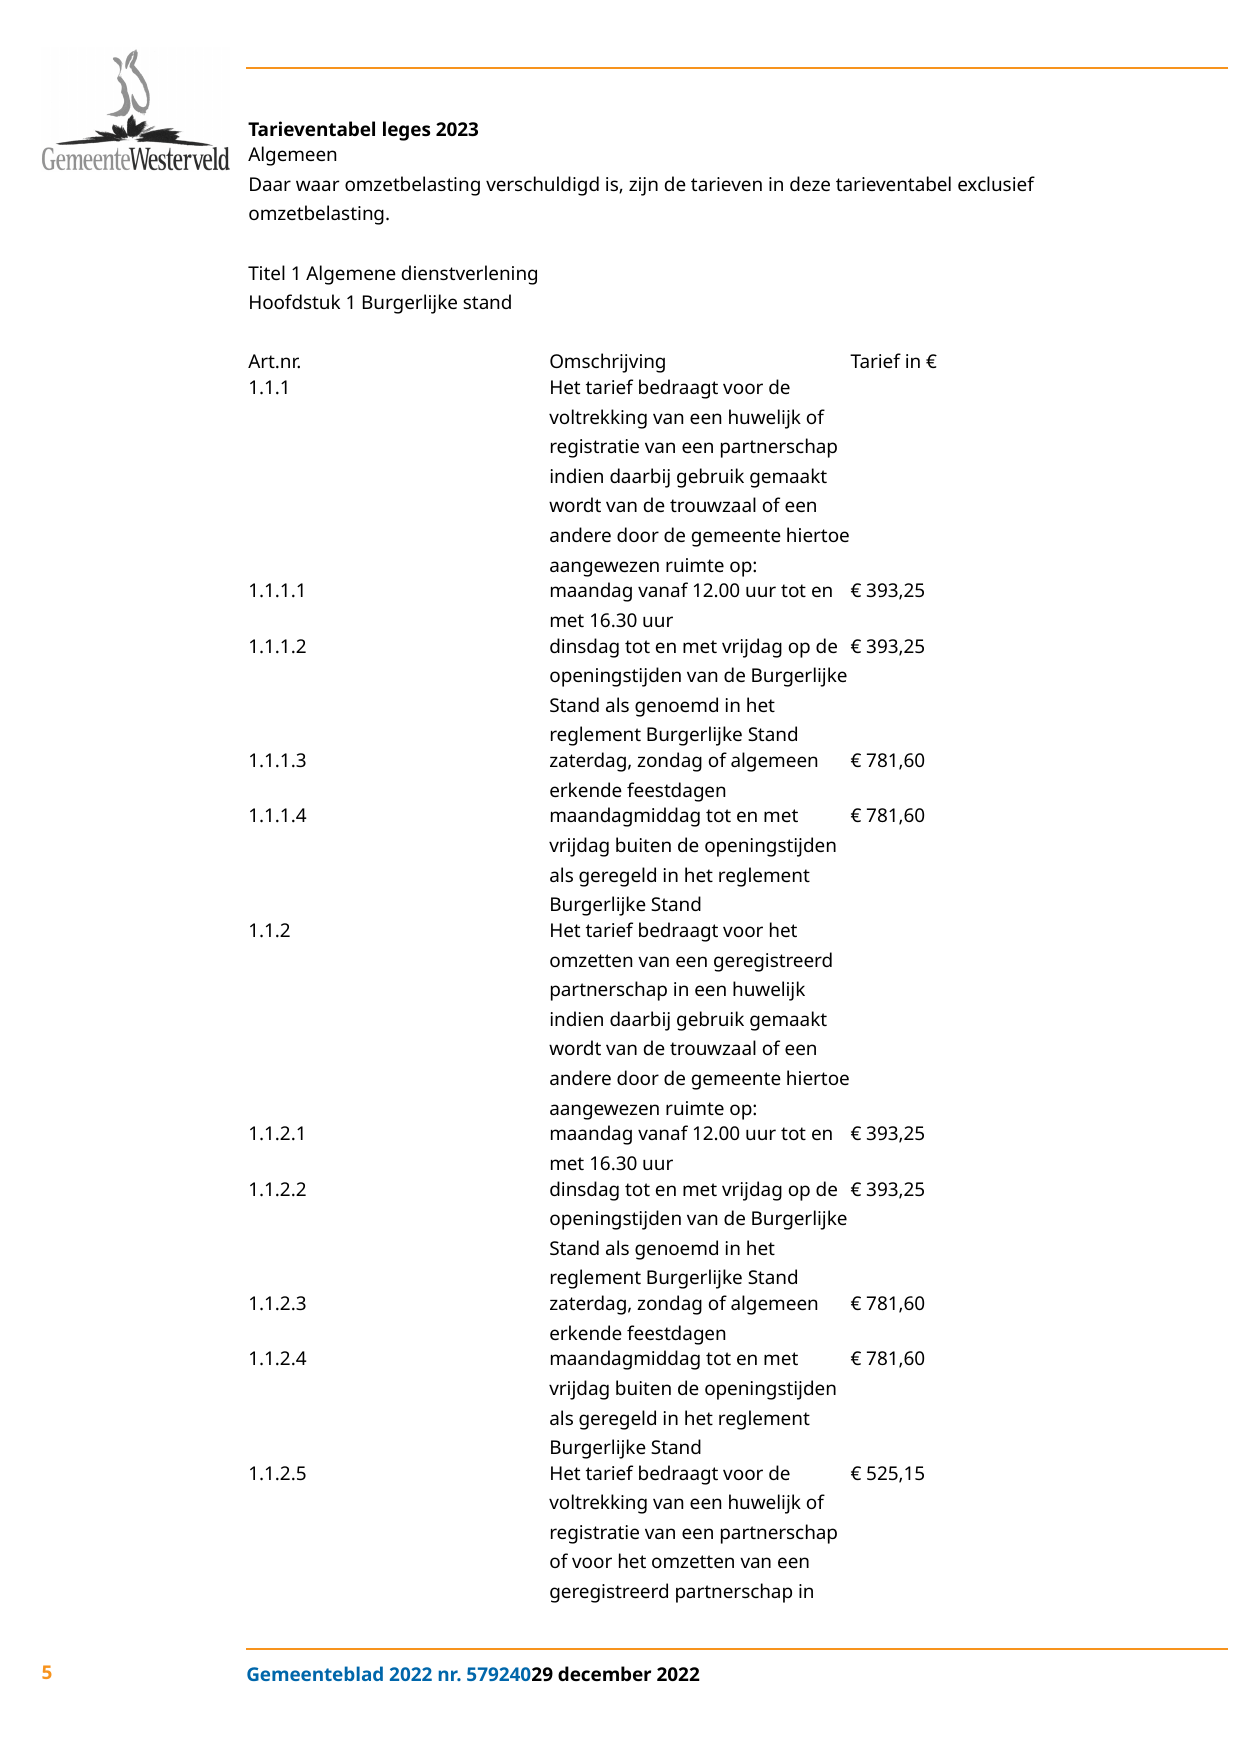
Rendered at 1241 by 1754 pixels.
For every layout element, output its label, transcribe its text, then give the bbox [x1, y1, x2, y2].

table_cell maandag vanaf 12.00 uur tot en met 16.30 uur [549, 578, 850, 633]
table_cell zaterdag, zondag of algemeen erkende feestdagen [549, 1290, 850, 1346]
text Algemeen [248, 141, 1152, 167]
table_cell 1.1.2 [248, 917, 549, 1120]
table_cell 1.1.2.3 [248, 1290, 549, 1346]
table_cell 1.1.1.2 [248, 633, 549, 747]
table_cell € 781,60 [850, 803, 1152, 917]
text Daar waar omzetbelasting verschuldigd is, zijn de tarieven in deze tarieventabel exclusief omzetbelasting. [248, 171, 1152, 226]
table_cell € 781,60 [850, 748, 1152, 803]
table_cell Het tarief bedraagt voor de voltrekking van een huwelijk of registratie van een partnerschap indien daarbij gebruik gemaakt wordt van de trouwzaal of een andere door de gemeente hiertoe aangewezen ruimte op: [549, 374, 850, 578]
table_cell dinsdag tot en met vrijdag op de openingstijden van de Burgerlijke Stand als genoemd in het reglement Burgerlijke Stand [549, 1176, 850, 1290]
table_cell 1.1.1.3 [248, 748, 549, 803]
table_cell maandagmiddag tot en met vrijdag buiten de openingstijden als geregeld in het reglement Burgerlijke Stand [549, 1346, 850, 1460]
table_cell [850, 917, 1152, 1120]
table_cell maandagmiddag tot en met vrijdag buiten de openingstijden als geregeld in het reglement Burgerlijke Stand [549, 803, 850, 917]
text Titel 1 Algemene dienstverlening [248, 260, 1152, 286]
table_cell 1.1.2.5 [248, 1460, 549, 1604]
table_cell 1.1.1 [248, 374, 549, 578]
text Hoofdstuk 1 Burgerlijke stand [248, 289, 1152, 315]
table_header Tarief in € [850, 349, 1152, 374]
table_cell € 781,60 [850, 1346, 1152, 1460]
table_cell € 393,25 [850, 578, 1152, 633]
table_cell € 393,25 [850, 1120, 1152, 1176]
table_cell maandag vanaf 12.00 uur tot en met 16.30 uur [549, 1120, 850, 1176]
table_header Art.nr. [248, 349, 549, 374]
table_cell Het tarief bedraagt voor de voltrekking van een huwelijk of registratie van een partnerschap of voor het omzetten van een geregistreerd partnerschap in [549, 1460, 850, 1604]
table_cell 1.1.1.1 [248, 578, 549, 633]
text Tarieventabel leges 2023 [248, 116, 1152, 141]
table_cell € 393,25 [850, 633, 1152, 747]
table_cell dinsdag tot en met vrijdag op de openingstijden van de Burgerlijke Stand als genoemd in het reglement Burgerlijke Stand [549, 633, 850, 747]
table_cell zaterdag, zondag of algemeen erkende feestdagen [549, 748, 850, 803]
table_cell [850, 374, 1152, 578]
table_cell € 525,15 [850, 1460, 1152, 1604]
table_cell € 781,60 [850, 1290, 1152, 1346]
picture [41, 47, 231, 172]
table_cell 1.1.2.4 [248, 1346, 549, 1460]
table_cell Het tarief bedraagt voor het omzetten van een geregistreerd partnerschap in een huwelijk indien daarbij gebruik gemaakt wordt van de trouwzaal of een andere door de gemeente hiertoe aangewezen ruimte op: [549, 917, 850, 1120]
table_cell 1.1.2.2 [248, 1176, 549, 1290]
table_cell € 393,25 [850, 1176, 1152, 1290]
table_header Omschrijving [549, 349, 850, 374]
table_cell 1.1.2.1 [248, 1120, 549, 1176]
table_cell 1.1.1.4 [248, 803, 549, 917]
